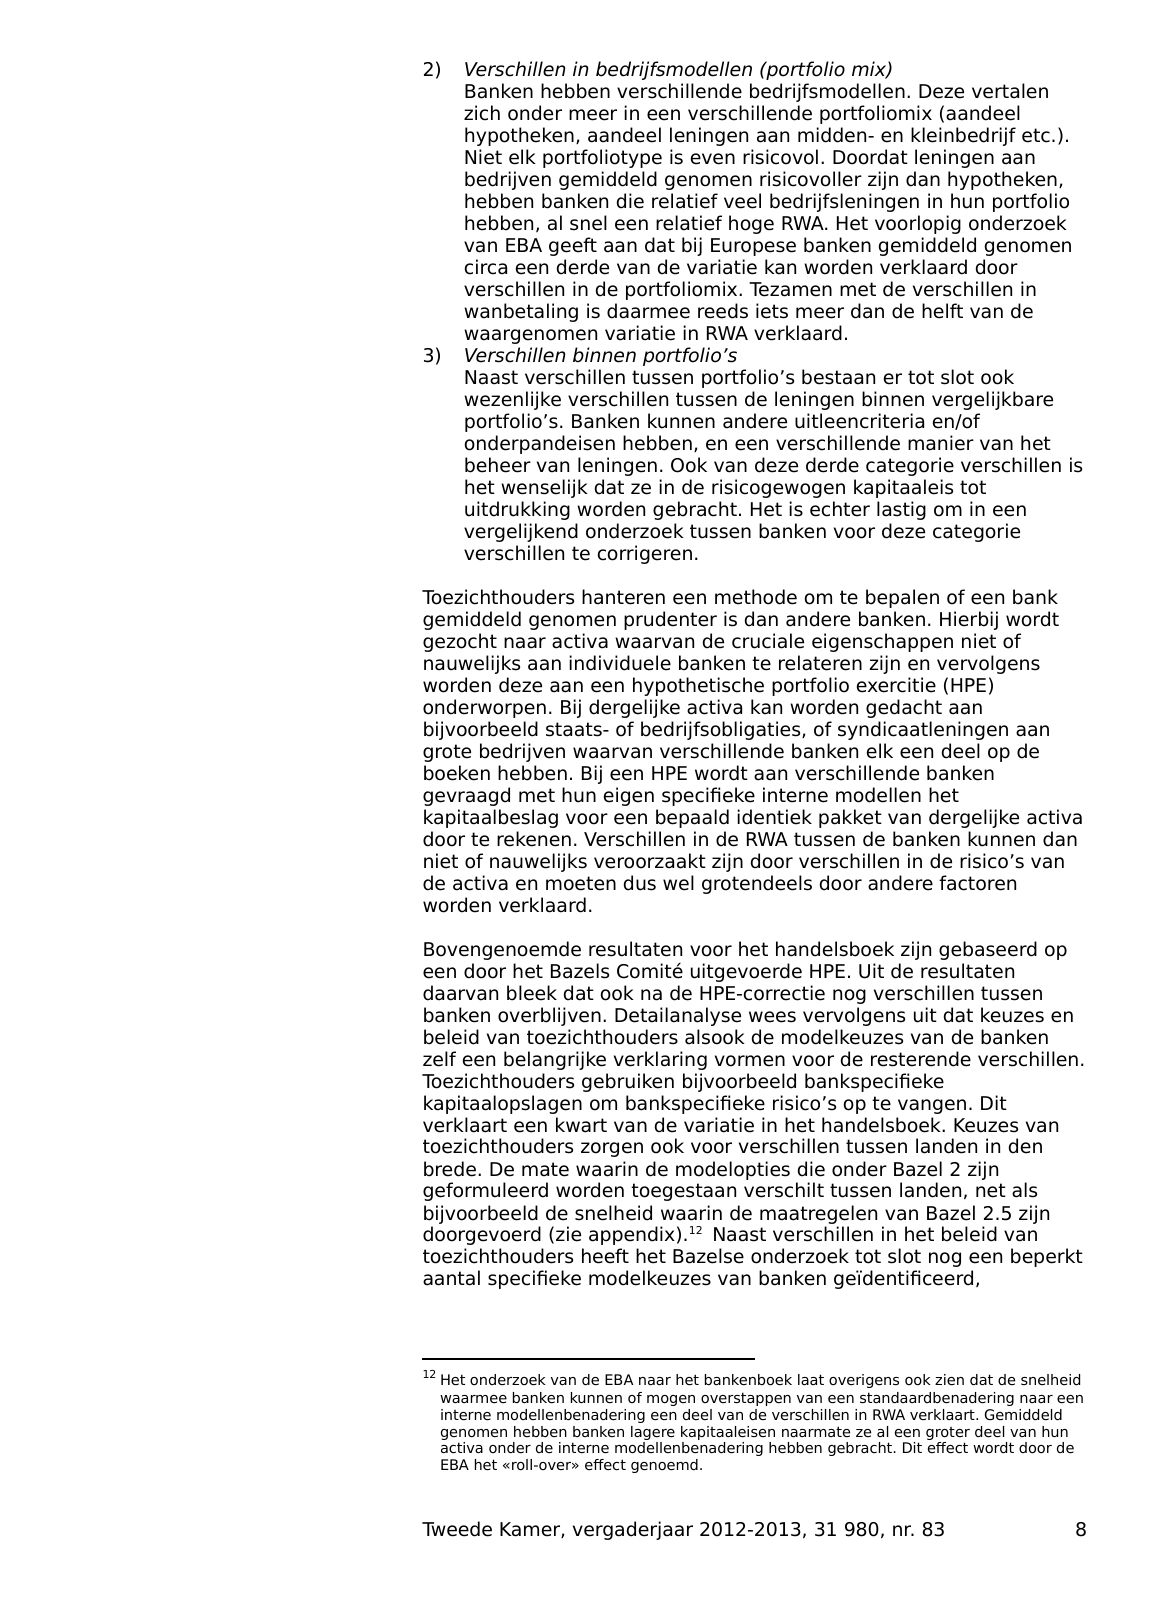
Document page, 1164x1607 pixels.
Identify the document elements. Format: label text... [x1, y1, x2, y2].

text Het onderzoek van de EBA naar het bankenboek laat overigens ook zien dat de snelheid waarmee banken kunnen of mogen overstappen van een standaardbenadering naar een interne modellenbenadering een deel van de verschillen in RWA verklaart. Gemiddeld genomen hebben banken lagere kapitaaleisen naarmate ze al een groter deel van hun activa onder de interne modellenbenadering hebben gebracht. Dit effect wordt door de EBA het «roll-over» effect genoemd. [422, 1368, 1087, 1474]
text Bovengenoemde resultaten voor het handelsboek zijn gebaseerd op een door het Bazels Comité uitgevoerde HPE. Uit de resultaten daarvan bleek dat ook na de HPE-correctie nog verschillen tussen banken overblijven. Detailanalyse wees vervolgens uit dat keuzes en beleid van toezichthouders alsook de modelkeuzes van de banken zelf een belangrijke verklaring vormen voor de resterende verschillen. Toezichthouders gebruiken bijvoorbeeld bankspecifieke kapitaalopslagen om bankspecifieke risico’s op te vangen. Dit verklaart een kwart van de variatie in het handelsboek. Keuzes van toezichthouders zorgen ook voor verschillen tussen landen in den brede. De mate waarin de modelopties die onder Bazel 2 zijn geformuleerd worden toegestaan verschilt tussen landen, net als bijvoorbeeld de snelheid waarin de maatregelen van Bazel 2.5 zijn doorgevoerd (zie appendix). Naast verschillen in het beleid van toezichthouders heeft het Bazelse onderzoek tot slot nog een beperkt aantal specifieke modelkeuzes van banken geïdentificeerd, [422, 939, 1087, 1290]
text Banken hebben verschillende bedrijfsmodellen. Deze vertalen zich onder meer in een verschillende portfoliomix (aandeel hypotheken, aandeel leningen aan midden- en kleinbedrijf etc.). Niet elk portfoliotype is even risicovol. Doordat leningen aan bedrijven gemiddeld genomen risicovoller zijn dan hypotheken, hebben banken die relatief veel bedrijfsleningen in hun portfolio hebben, al snel een relatief hoge RWA. Het voorlopig onderzoek van EBA geeft aan dat bij Europese banken gemiddeld genomen circa een derde van de variatie kan worden verklaard door verschillen in de portfoliomix. Tezamen met de verschillen in wanbetaling is daarmee reeds iets meer dan de helft van de waargenomen variatie in RWA verklaard. [464, 81, 1087, 345]
text Toezichthouders hanteren een methode om te bepalen of een bank gemiddeld genomen prudenter is dan andere banken. Hierbij wordt gezocht naar activa waarvan de cruciale eigenschappen niet of nauwelijks aan individuele banken te relateren zijn en vervolgens worden deze aan een hypothetische portfolio exercitie (HPE) onderworpen. Bij dergelijke activa kan worden gedacht aan bijvoorbeeld staats- of bedrijfsobligaties, of syndicaatleningen aan grote bedrijven waarvan verschillende banken elk een deel op de boeken hebben. Bij een HPE wordt aan verschillende banken gevraagd met hun eigen specifieke interne modellen het kapitaalbeslag voor een bepaald identiek pakket van dergelijke activa door te rekenen. Verschillen in de RWA tussen de banken kunnen dan niet of nauwelijks veroorzaakt zijn door verschillen in de risico’s van de activa en moeten dus wel grotendeels door andere factoren worden verklaard. [422, 587, 1087, 916]
text 2) Verschillen in bedrijfsmodellen (portfolio mix) [422, 59, 1087, 81]
text Naast verschillen tussen portfolio’s bestaan er tot slot ook wezenlijke verschillen tussen de leningen binnen vergelijkbare portfolio’s. Banken kunnen andere uitleencriteria en/of onderpandeisen hebben, en een verschillende manier van het beheer van leningen. Ook van deze derde categorie verschillen is het wenselijk dat ze in de risicogewogen kapitaaleis tot uitdrukking worden gebracht. Het is echter lastig om in een vergelijkend onderzoek tussen banken voor deze categorie verschillen te corrigeren. [464, 367, 1087, 564]
text 3) Verschillen binnen portfolio’s [422, 345, 1087, 367]
